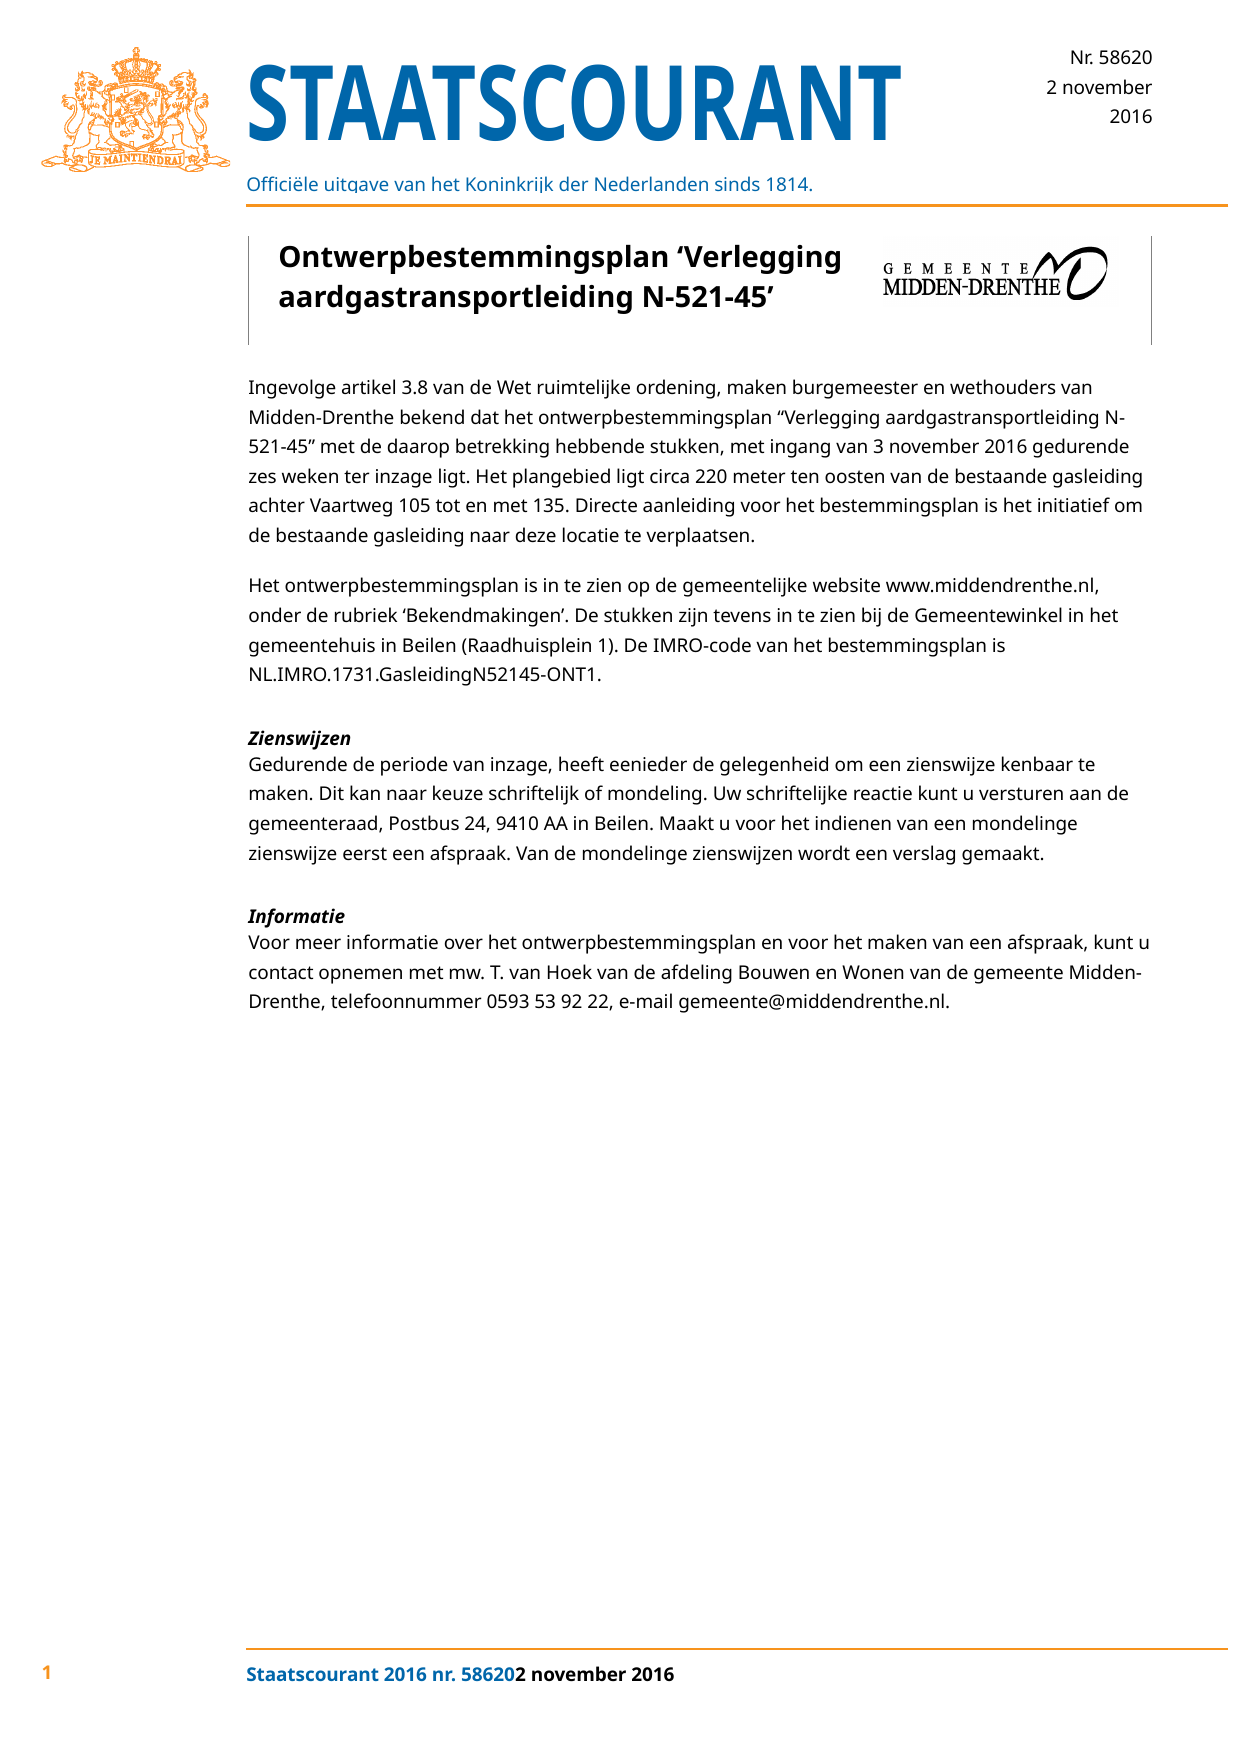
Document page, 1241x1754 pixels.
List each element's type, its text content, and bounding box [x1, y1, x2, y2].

text Het ontwerpbestemmingsplan is in te zien op de gemeentelijke website www.middendrenthe.nl, onder de rubriek ‘Bekendmakingen’. De stukken zijn tevens in te zien bij de Gemeentewinkel in het gemeentehuis in Beilen (Raadhuisplein 1). De IMRO-code van het bestemmingsplan is NL.IMRO.1731.GasleidingN52145-ONT1. [248, 573, 1152, 687]
table_header Ontwerpbestemmingsplan ‘Verlegging aardgastransportleiding N-521-45’ [249, 236, 850, 345]
table_header [850, 236, 1151, 345]
text Voor meer informatie over het ontwerpbestemmingsplan en voor het maken van een afspraak, kunt u contact opnemen met mw. T. van Hoek van de afdeling Bouwen en Wonen van de gemeente Midden-Drenthe, telefoonnummer 0593 53 92 22, e-mail gemeente@middendrenthe.nl. [248, 929, 1152, 1014]
text Gedurende de periode van inzage, heeft eenieder de gelegenheid om een zienswijze kenbaar te maken. Dit kan naar keuze schriftelijk of mondeling. Uw schriftelijke reactie kunt u versturen aan de gemeenteraad, Postbus 24, 9410 AA in Beilen. Maakt u voor het indienen van een mondelinge zienswijze eerst een afspraak. Van de mondelinge zienswijzen wordt een verslag gemaakt. [248, 751, 1152, 866]
picture [882, 236, 1119, 307]
text Informatie [248, 904, 1152, 929]
text Ingevolge artikel 3.8 van de Wet ruimtelijke ordening, maken burgemeester en wethouders van Midden-Drenthe bekend dat het ontwerpbestemmingsplan “Verlegging aardgastransportleiding N-521-45” met de daarop betrekking hebbende stukken, met ingang van 3 november 2016 gedurende zes weken ter inzage ligt. Het plangebied ligt circa 220 meter ten oosten van de bestaande gasleiding achter Vaartweg 105 tot en met 135. Directe aanleiding voor het bestemmingsplan is het initiatief om de bestaande gasleiding naar deze locatie te verplaatsen. [248, 374, 1152, 548]
text Zienswijzen [248, 725, 1152, 751]
picture [41, 47, 231, 172]
